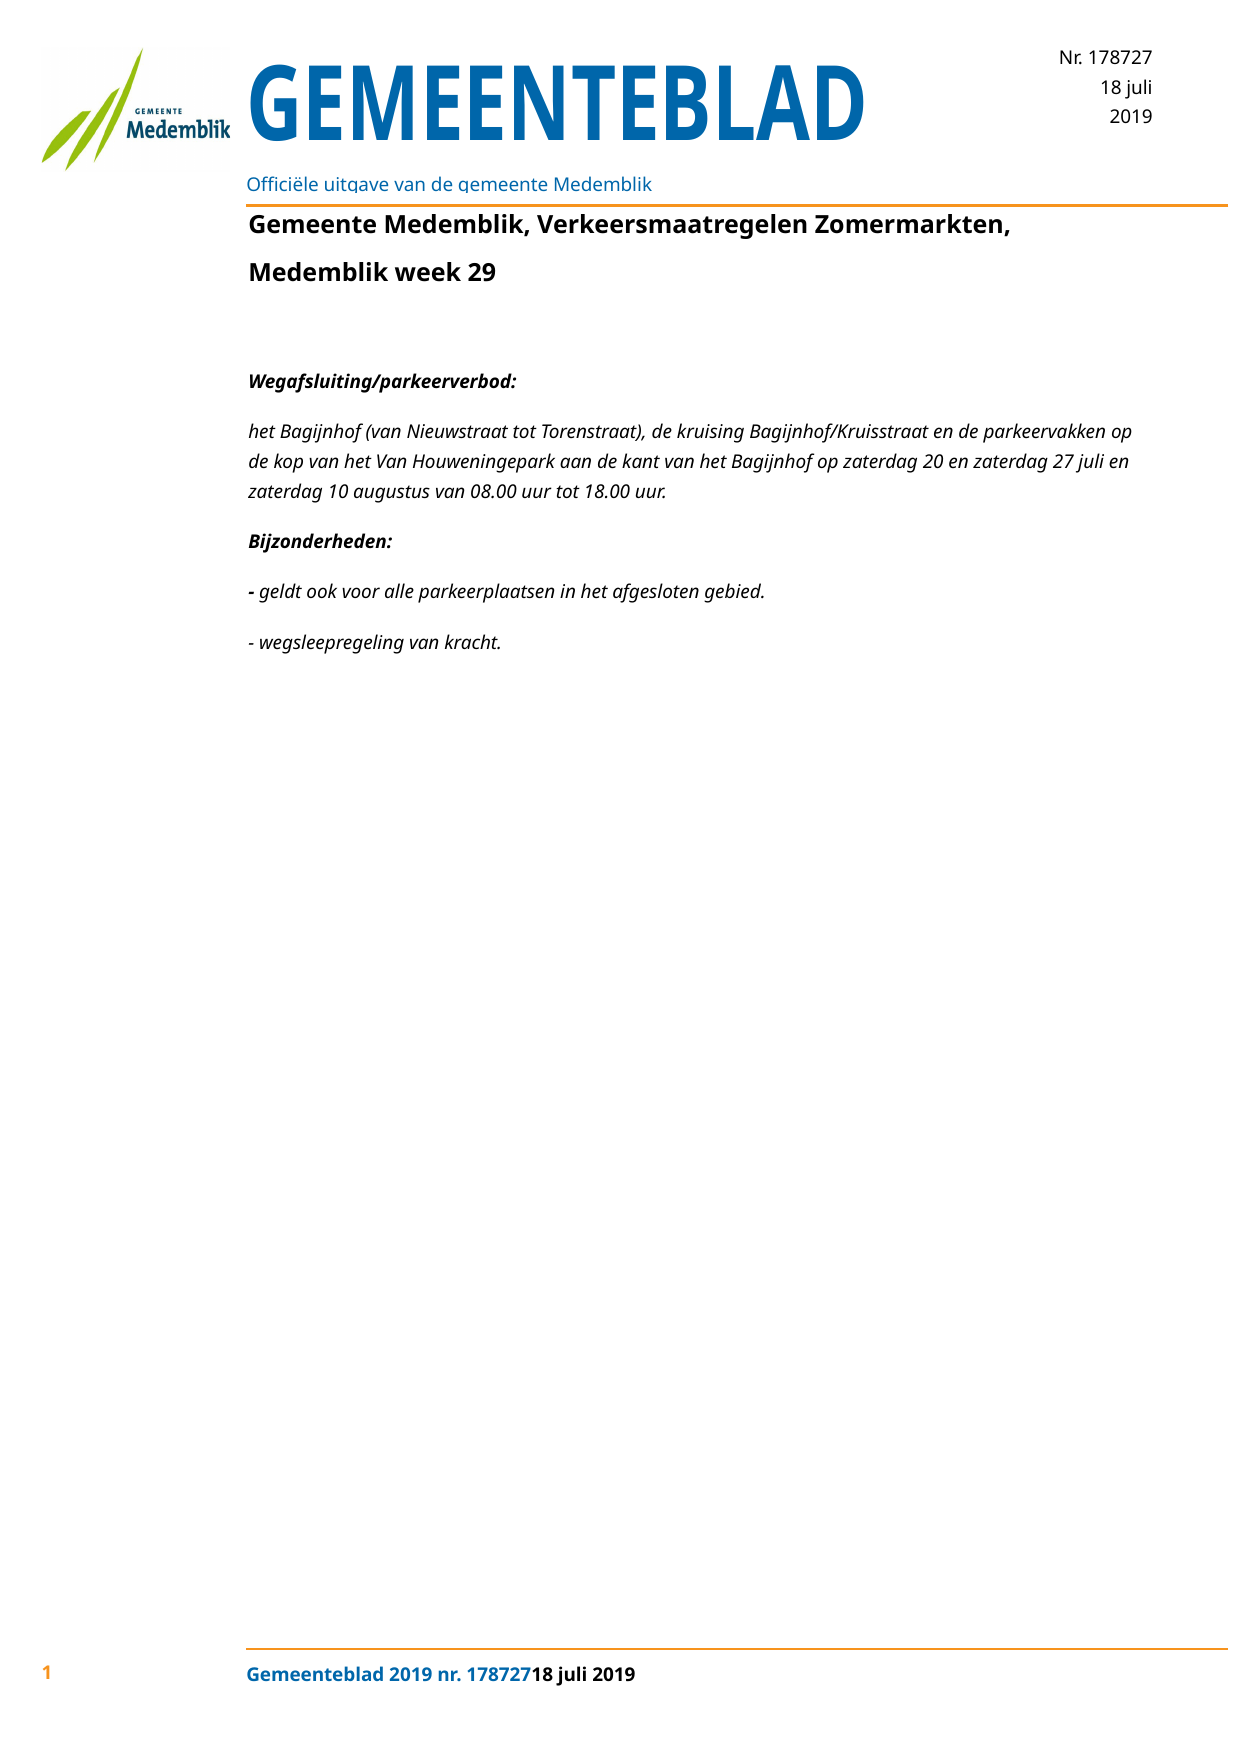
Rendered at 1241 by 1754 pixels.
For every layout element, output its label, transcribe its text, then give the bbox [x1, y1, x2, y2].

picture [41, 47, 231, 172]
text Gemeente Medemblik, Verkeersmaatregelen Zomermarkten, Medemblik week 29 [248, 207, 1152, 288]
text het Bagijnhof (van Nieuwstraat tot Torenstraat), de kruising Bagijnhof/Kruisstraat en de parkeervakken op de kop van het Van Houweningepark aan de kant van het Bagijnhof op zaterdag 20 en zaterdag 27 juli en zaterdag 10 augustus van 08.00 uur tot 18.00 uur. [248, 419, 1152, 504]
text - wegsleepregeling van kracht. [248, 629, 1152, 655]
text Wegafsluiting/parkeerverbod: [248, 368, 1152, 394]
text - geldt ook voor alle parkeerplaatsen in het afgesloten gebied. [248, 579, 1152, 604]
text Bijzonderheden: [248, 528, 1152, 554]
